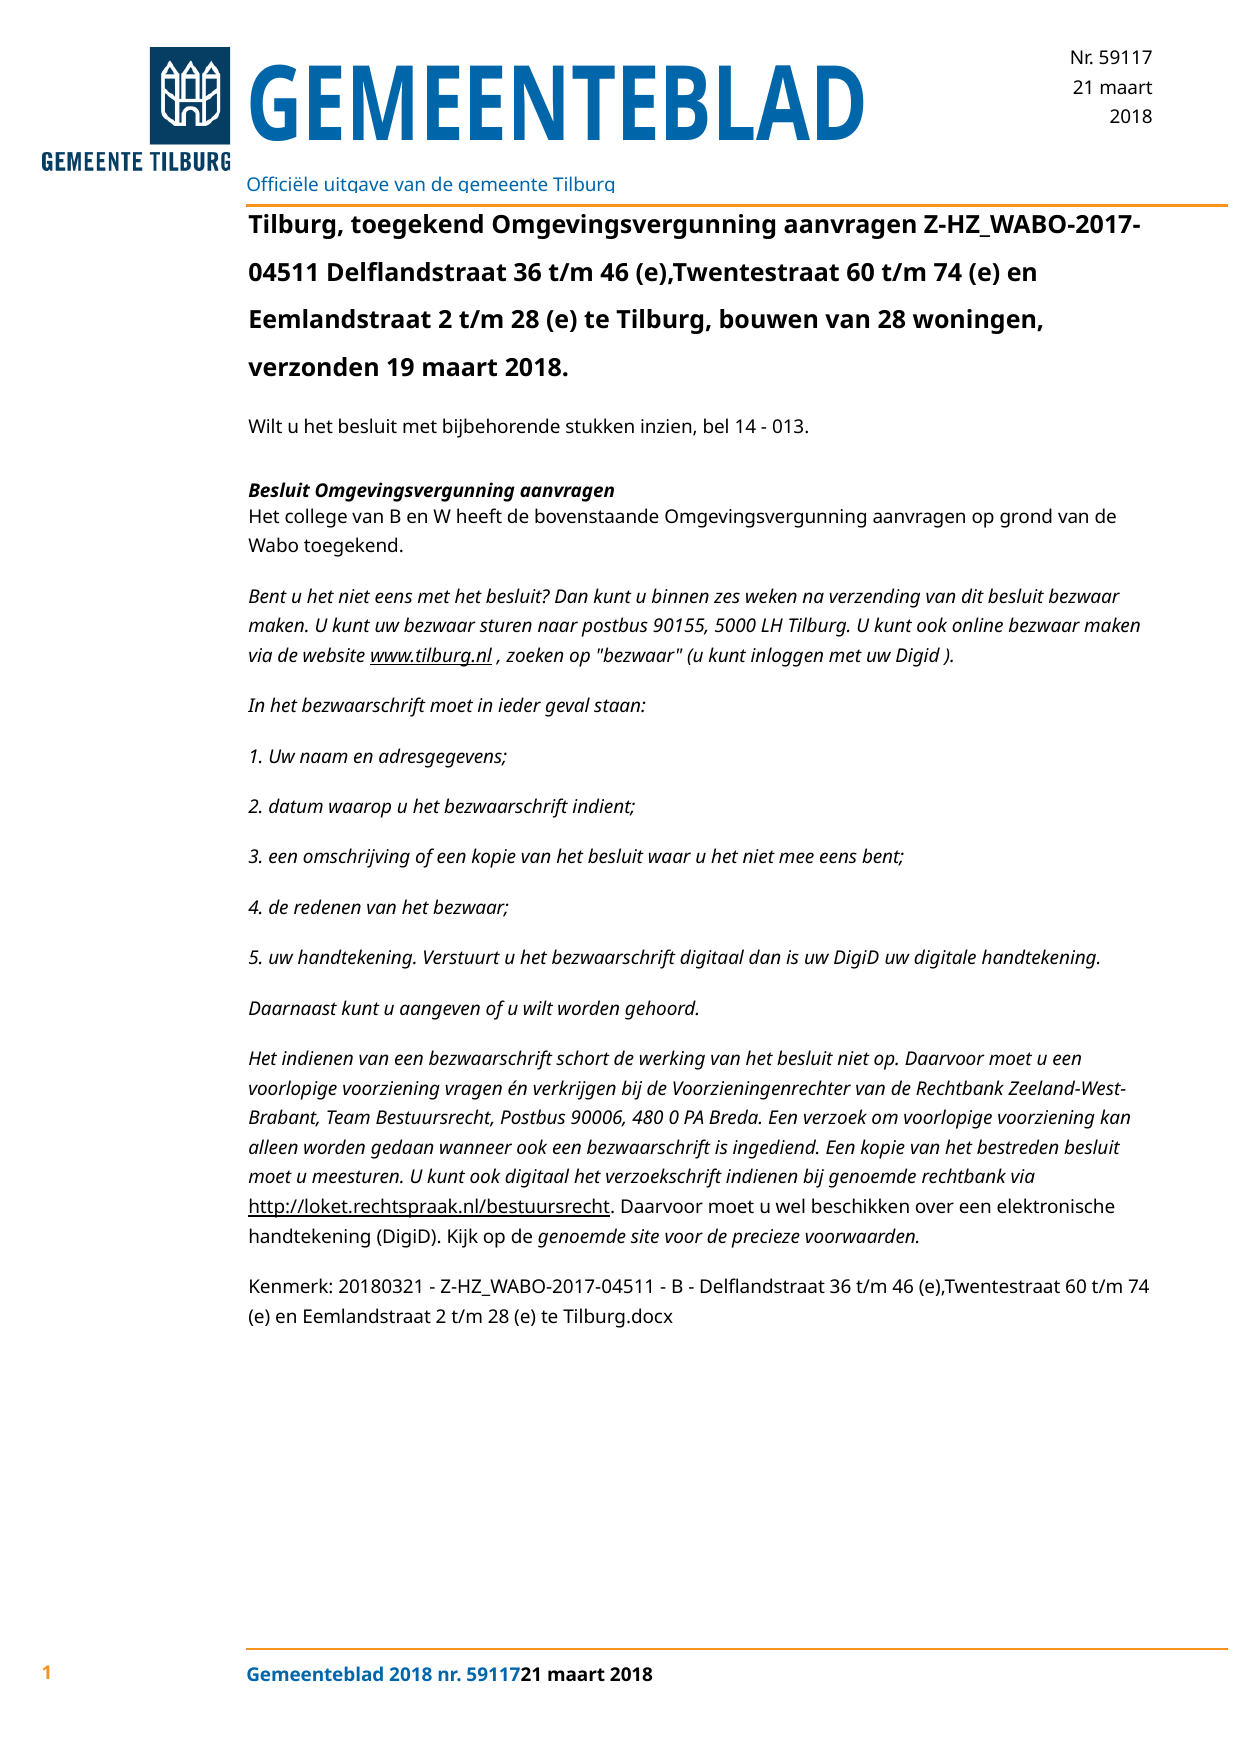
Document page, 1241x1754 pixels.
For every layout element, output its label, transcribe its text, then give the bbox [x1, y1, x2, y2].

text In het bezwaarschrift moet in ieder geval staan: [248, 692, 1152, 718]
text Kenmerk: 20180321 - Z-HZ_WABO-2017-04511 - B - Delflandstraat 36 t/m 46 (e),Twentestraat 60 t/m 74 (e) en Eemlandstraat 2 t/m 28 (e) te Tilburg.docx [248, 1273, 1152, 1328]
text Besluit Omgevingsvergunning aanvragen [248, 477, 1152, 503]
text 2. datum waarop u het bezwaarschrift indient; [248, 793, 1152, 819]
text Wilt u het besluit met bijbehorende stukken inzien, bel 14 - 013. [248, 413, 1152, 439]
text 1. Uw naam en adresgegevens; [248, 743, 1152, 768]
text 5. uw handtekening. Verstuurt u het bezwaarschrift digitaal dan is uw DigiD uw digitale handtekening. [248, 944, 1152, 970]
text Het college van B en W heeft de bovenstaande Omgevingsvergunning aanvragen op grond van de Wabo toegekend. [248, 503, 1152, 558]
text Bent u het niet eens met het besluit? Dan kunt u binnen zes weken na verzending van dit besluit bezwaar maken. U kunt uw bezwaar sturen naar postbus 90155, 5000 LH Tilburg. U kunt ook online bezwaar maken via de website www.tilburg.nl , zoeken op "bezwaar" (u kunt inloggen met uw Digid ). [248, 583, 1152, 668]
text Tilburg, toegekend Omgevingsvergunning aanvragen Z-HZ_WABO-2017-04511 Delflandstraat 36 t/m 46 (e),Twentestraat 60 t/m 74 (e) en Eemlandstraat 2 t/m 28 (e) te Tilburg, bouwen van 28 woningen, verzonden 19 maart 2018. [248, 207, 1152, 384]
text Het indienen van een bezwaarschrift schort de werking van het besluit niet op. Daarvoor moet u een voorlopige voorziening vragen én verkrijgen bij de Voorzieningenrechter van de Rechtbank Zeeland-West-Brabant, Team Bestuursrecht, Postbus 90006, 480 0 PA Breda. Een verzoek om voorlopige voorziening kan alleen worden gedaan wanneer ook een bezwaarschrift is ingediend. Een kopie van het bestreden besluit moet u meesturen. U kunt ook digitaal het verzoekschrift indienen bij genoemde rechtbank via http://loket.rechtspraak.nl/bestuursrecht. Daarvoor moet u wel beschikken over een elektronische handtekening (DigiD). Kijk op de genoemde site voor de precieze voorwaarden. [248, 1045, 1152, 1248]
picture [41, 47, 231, 172]
text 3. een omschrijving of een kopie van het besluit waar u het niet mee eens bent; [248, 844, 1152, 869]
text 4. de redenen van het bezwaar; [248, 894, 1152, 920]
text Daarnaast kunt u aangeven of u wilt worden gehoord. [248, 995, 1152, 1021]
